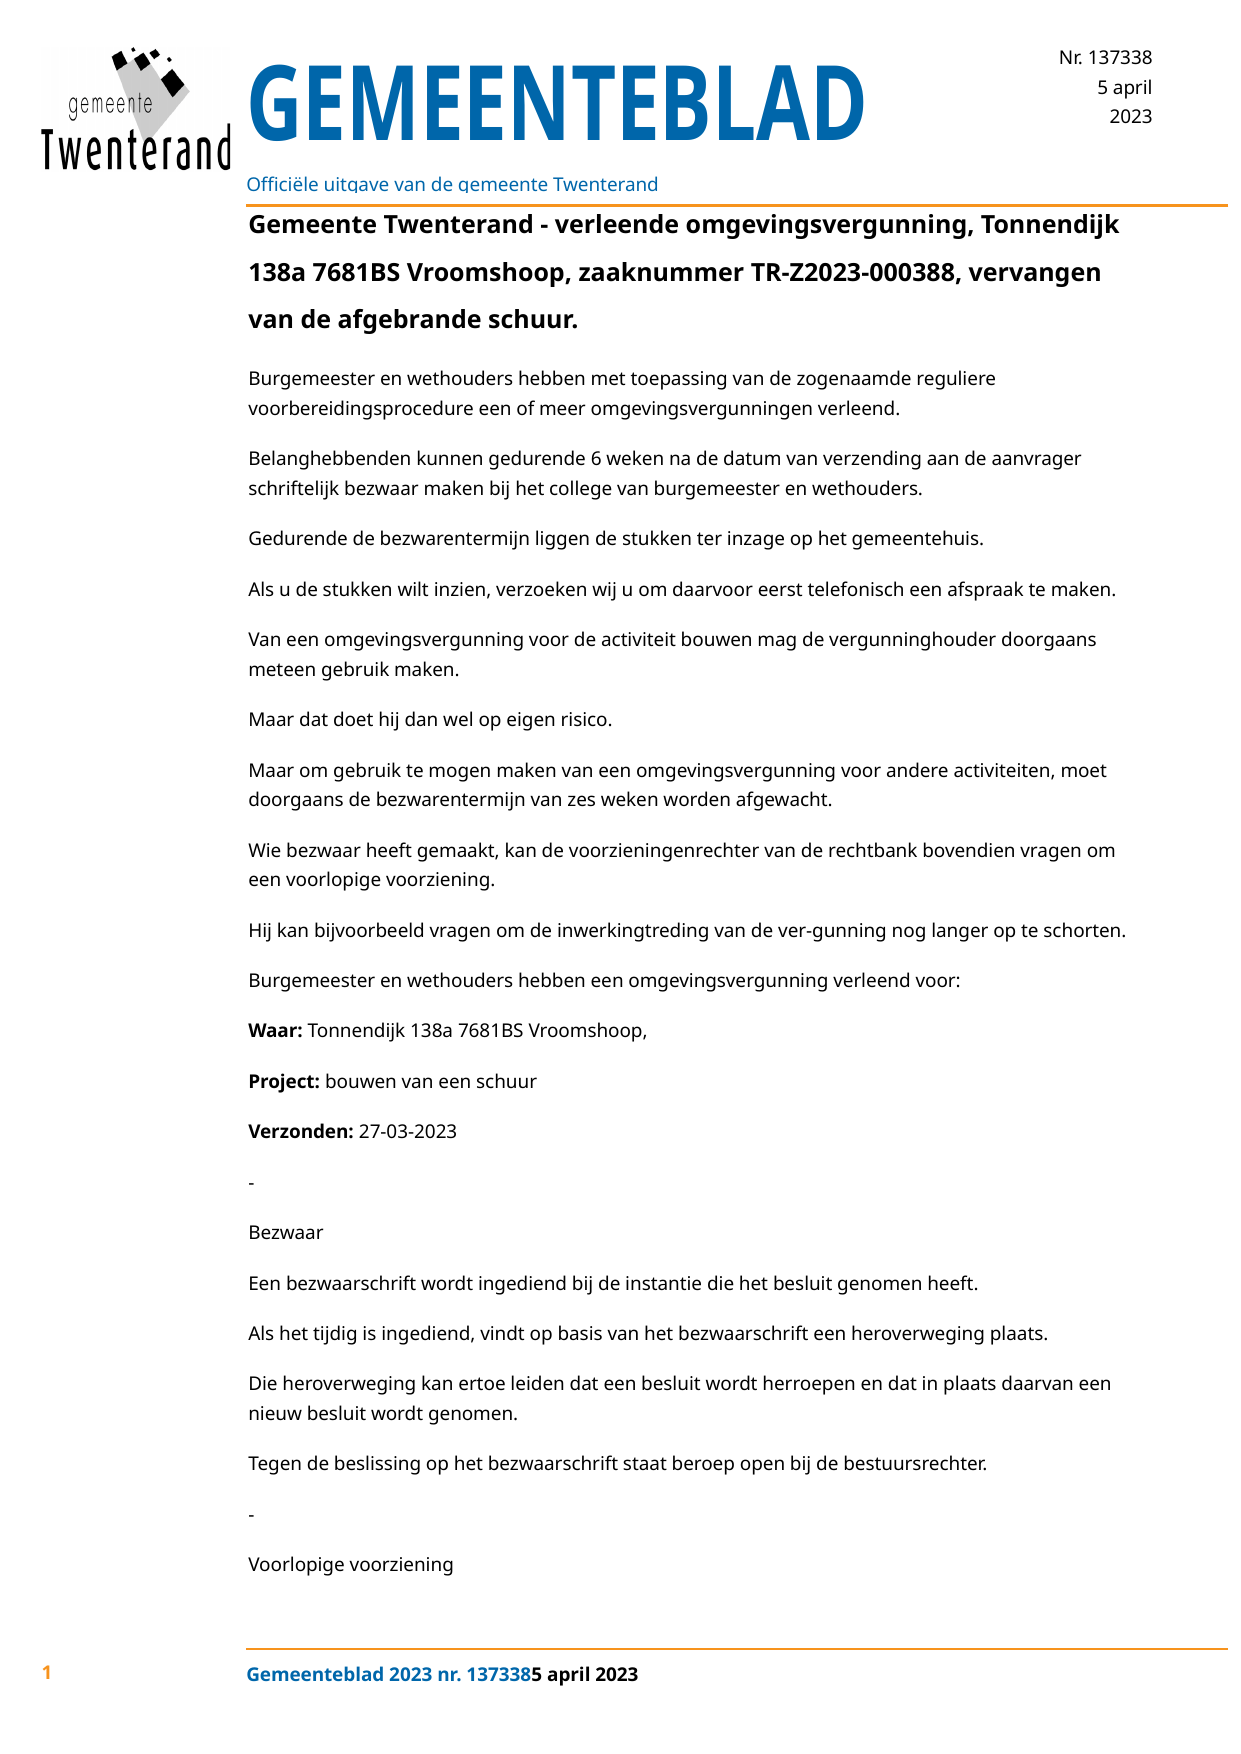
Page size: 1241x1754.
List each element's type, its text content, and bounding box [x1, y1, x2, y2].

text Gemeente Twenterand - verleende omgevingsvergunning, Tonnendijk 138a 7681BS Vroomshoop, zaaknummer TR-Z2023-000388, vervangen van de afgebrande schuur. [248, 207, 1152, 336]
text Gedurende de bezwarentermijn liggen de stukken ter inzage op het gemeentehuis. [248, 526, 1152, 551]
text - [248, 1169, 1152, 1194]
text Belanghebbenden kunnen gedurende 6 weken na de datum van verzending aan de aanvrager schriftelijk bezwaar maken bij het college van burgemeester en wethouders. [248, 446, 1152, 501]
text Van een omgevingsvergunning voor de activiteit bouwen mag de vergunninghouder doorgaans meteen gebruik maken. [248, 626, 1152, 682]
text Als u de stukken wilt inzien, verzoeken wij u om daarvoor eerst telefonisch een afspraak te maken. [248, 576, 1152, 602]
text Maar dat doet hij dan wel op eigen risico. [248, 706, 1152, 732]
text Waar: Tonnendijk 138a 7681BS Vroomshoop, [248, 1018, 1152, 1043]
text Een bezwaarschrift wordt ingediend bij de instantie die het besluit genomen heeft. [248, 1270, 1152, 1295]
text Hij kan bijvoorbeeld vragen om de inwerkingtreding van de ver-gunning nog langer op te schorten. [248, 917, 1152, 942]
text Tegen de beslissing op het bezwaarschrift staat beroep open bij de bestuursrechter. [248, 1451, 1152, 1476]
text Die heroverweging kan ertoe leiden dat een besluit wordt herroepen en dat in plaats daarvan een nieuw besluit wordt genomen. [248, 1371, 1152, 1426]
text Wie bezwaar heeft gemaakt, kan de voorzieningenrechter van de rechtbank bovendien vragen om een voorlopige voorziening. [248, 837, 1152, 892]
text Bezwaar [248, 1219, 1152, 1245]
text Project: bouwen van een schuur [248, 1068, 1152, 1094]
text Burgemeester en wethouders hebben een omgevingsvergunning verleend voor: [248, 967, 1152, 993]
picture [41, 47, 231, 172]
text Burgemeester en wethouders hebben met toepassing van de zogenaamde reguliere voorbereidingsprocedure een of meer omgevingsvergunningen verleend. [248, 366, 1152, 421]
text Verzonden: 27-03-2023 [248, 1118, 1152, 1144]
text Maar om gebruik te mogen maken van een omgevingsvergunning voor andere activiteiten, moet doorgaans de bezwarentermijn van zes weken worden afgewacht. [248, 757, 1152, 812]
text Als het tijdig is ingediend, vindt op basis van het bezwaarschrift een heroverweging plaats. [248, 1320, 1152, 1346]
text Voorlopige voorziening [248, 1551, 1152, 1577]
text - [248, 1501, 1152, 1527]
